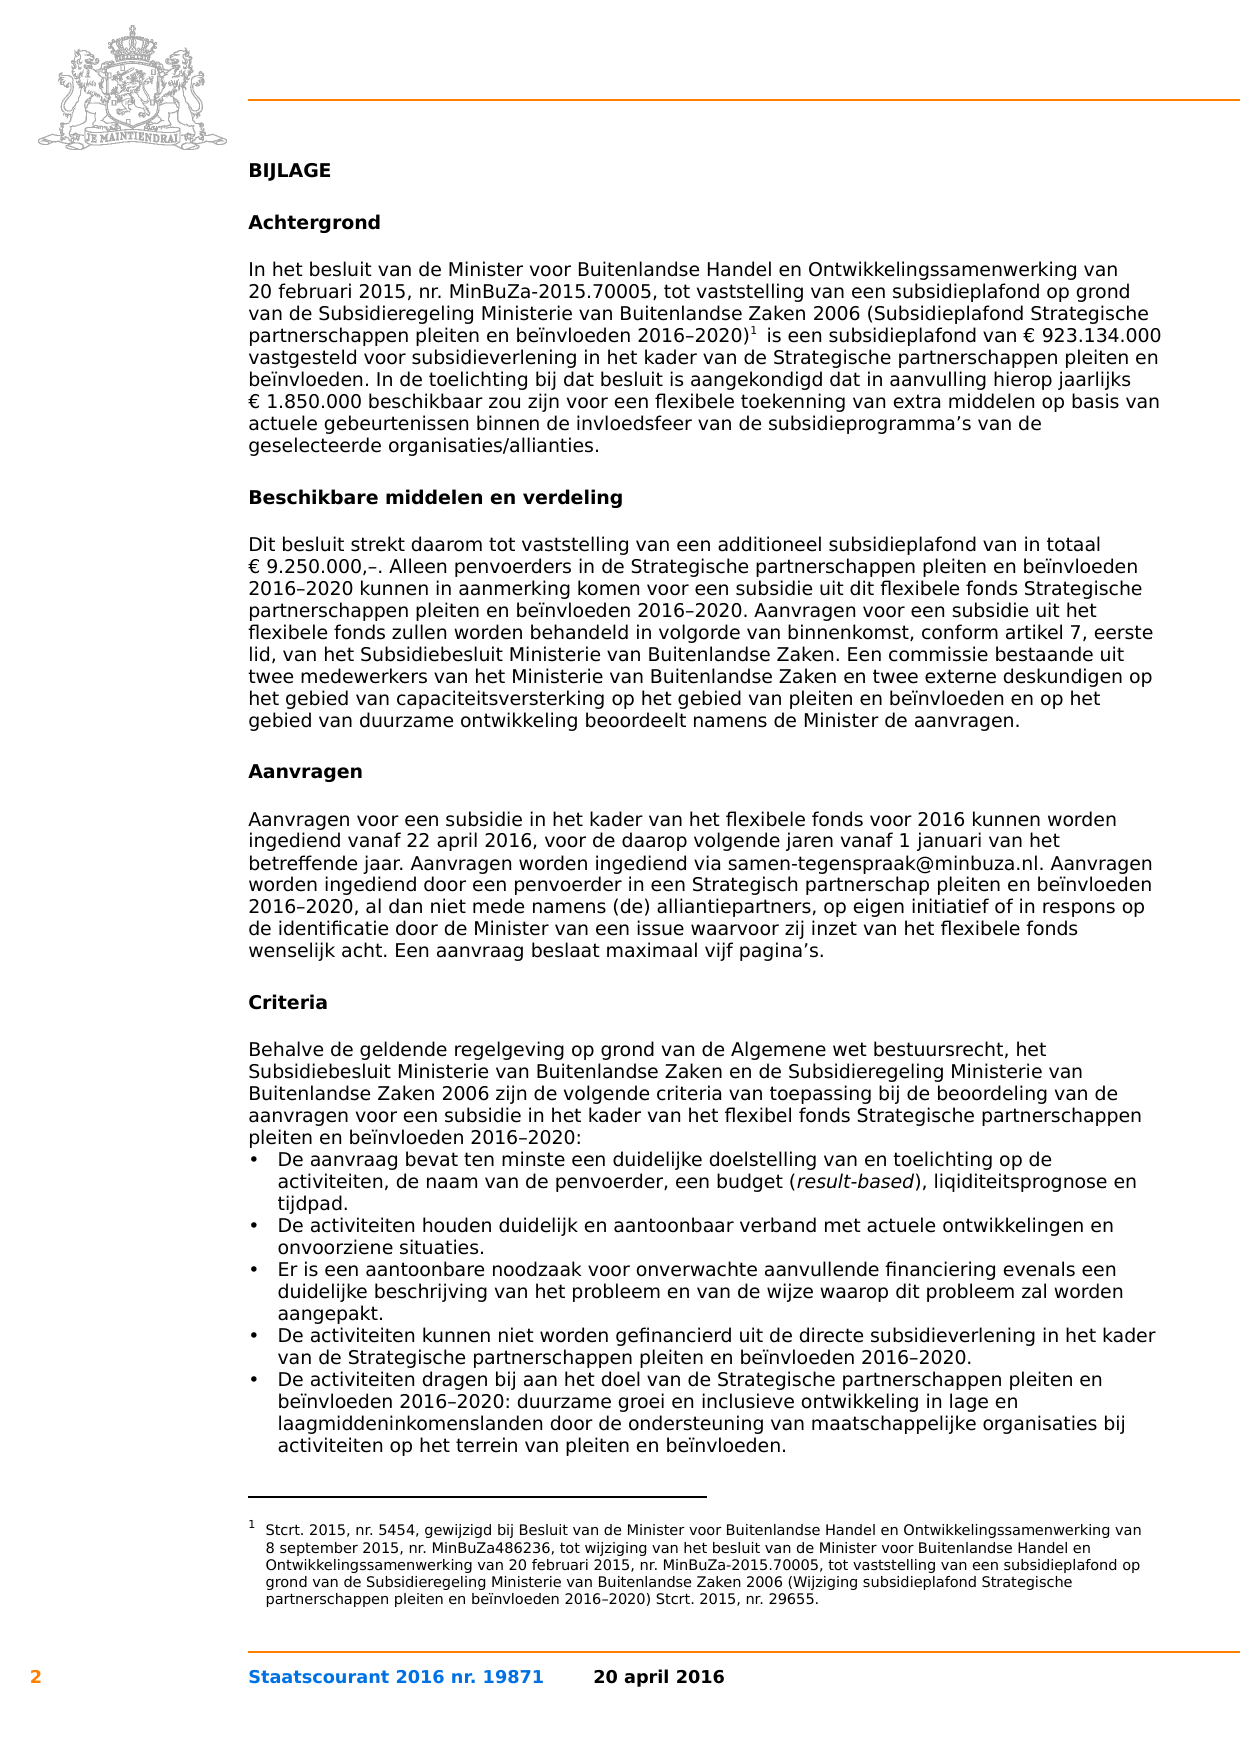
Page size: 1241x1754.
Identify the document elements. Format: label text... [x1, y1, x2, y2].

text In het besluit van de Minister voor Buitenlandse Handel en Ontwikkelingssamenwerking van 20 februari 2015, nr. MinBuZa-2015.70005, tot vaststelling van een subsidieplafond op grond van de Subsidieregeling Ministerie van Buitenlandse Zaken 2006 (Subsidieplafond Strategische partnerschappen pleiten en beïnvloeden 2016–2020) is een subsidieplafond van € 923.134.000 vastgesteld voor subsidieverlening in het kader van de Strategische partnerschappen pleiten en beïnvloeden. In de toelichting bij dat besluit is aangekondigd dat in aanvulling hierop jaarlijks € 1.850.000 beschikbaar zou zijn voor een flexibele toekenning van extra middelen op basis van actuele gebeurtenissen binnen de invloedsfeer van de subsidieprogramma’s van de geselecteerde organisaties/allianties. [248, 259, 1163, 457]
subtitle Aanvragen [248, 761, 1163, 783]
text • De activiteiten houden duidelijk en aantoonbaar verband met actuele ontwikkelingen en onvoorziene situaties. [248, 1215, 1163, 1259]
text Stcrt. 2015, nr. 5454, gewijzigd bij Besluit van de Minister voor Buitenlandse Handel en Ontwikkelingssamenwerking van 8 september 2015, nr. MinBuZa486236, tot wijziging van het besluit van de Minister voor Buitenlandse Handel en Ontwikkelingssamenwerking van 20 februari 2015, nr. MinBuZa-2015.70005, tot vaststelling van een subsidieplafond op grond van de Subsidieregeling Ministerie van Buitenlandse Zaken 2006 (Wijziging subsidieplafond Strategische partnerschappen pleiten en beïnvloeden 2016–2020) Stcrt. 2015, nr. 29655. [248, 1518, 1163, 1608]
subtitle Criteria [248, 992, 1163, 1014]
text • De activiteiten dragen bij aan het doel van de Strategische partnerschappen pleiten en beïnvloeden 2016–2020: duurzame groei en inclusieve ontwikkeling in lage en laagmiddeninkomenslanden door de ondersteuning van maatschappelijke organisaties bij activiteiten op het terrein van pleiten en beïnvloeden. [248, 1369, 1163, 1457]
text Dit besluit strekt daarom tot vaststelling van een additioneel subsidieplafond van in totaal € 9.250.000,–. Alleen penvoerders in de Strategische partnerschappen pleiten en beïnvloeden 2016–2020 kunnen in aanmerking komen voor een subsidie uit dit flexibele fonds Strategische partnerschappen pleiten en beïnvloeden 2016–2020. Aanvragen voor een subsidie uit het flexibele fonds zullen worden behandeld in volgorde van binnenkomst, conform artikel 7, eerste lid, van het Subsidiebesluit Ministerie van Buitenlandse Zaken. Een commissie bestaande uit twee medewerkers van het Ministerie van Buitenlandse Zaken en twee externe deskundigen op het gebied van capaciteitsversterking op het gebied van pleiten en beïnvloeden en op het gebied van duurzame ontwikkeling beoordeelt namens de Minister de aanvragen. [248, 534, 1163, 731]
text Behalve de geldende regelgeving op grond van de Algemene wet bestuursrecht, het Subsidiebesluit Ministerie van Buitenlandse Zaken en de Subsidieregeling Ministerie van Buitenlandse Zaken 2006 zijn de volgende criteria van toepassing bij de beoordeling van de aanvragen voor een subsidie in het kader van het flexibel fonds Strategische partnerschappen pleiten en beïnvloeden 2016–2020: [248, 1039, 1163, 1149]
subtitle Beschikbare middelen en verdeling [248, 487, 1163, 509]
text • Er is een aantoonbare noodzaak voor onverwachte aanvullende financiering evenals een duidelijke beschrijving van het probleem en van de wijze waarop dit probleem zal worden aangepakt. [248, 1259, 1163, 1325]
subtitle BIJLAGE [248, 160, 1163, 182]
text • De aanvraag bevat ten minste een duidelijke doelstelling van en toelichting op de activiteiten, de naam van de penvoerder, een budget (result-based), liqiditeitsprognose en tijdpad. [248, 1149, 1163, 1215]
subtitle Achtergrond [248, 212, 1163, 234]
text • De activiteiten kunnen niet worden gefinancierd uit de directe subsidieverlening in het kader van de Strategische partnerschappen pleiten en beïnvloeden 2016–2020. [248, 1325, 1163, 1369]
picture [38, 25, 227, 150]
text Aanvragen voor een subsidie in het kader van het flexibele fonds voor 2016 kunnen worden ingediend vanaf 22 april 2016, voor de daarop volgende jaren vanaf 1 januari van het betreffende jaar. Aanvragen worden ingediend via samen-tegenspraak@minbuza.nl. Aanvragen worden ingediend door een penvoerder in een Strategisch partnerschap pleiten en beïnvloeden 2016–2020, al dan niet mede namens (de) alliantiepartners, op eigen initiatief of in respons op de identificatie door de Minister van een issue waarvoor zij inzet van het flexibele fonds wenselijk acht. Een aanvraag beslaat maximaal vijf pagina’s. [248, 808, 1163, 962]
